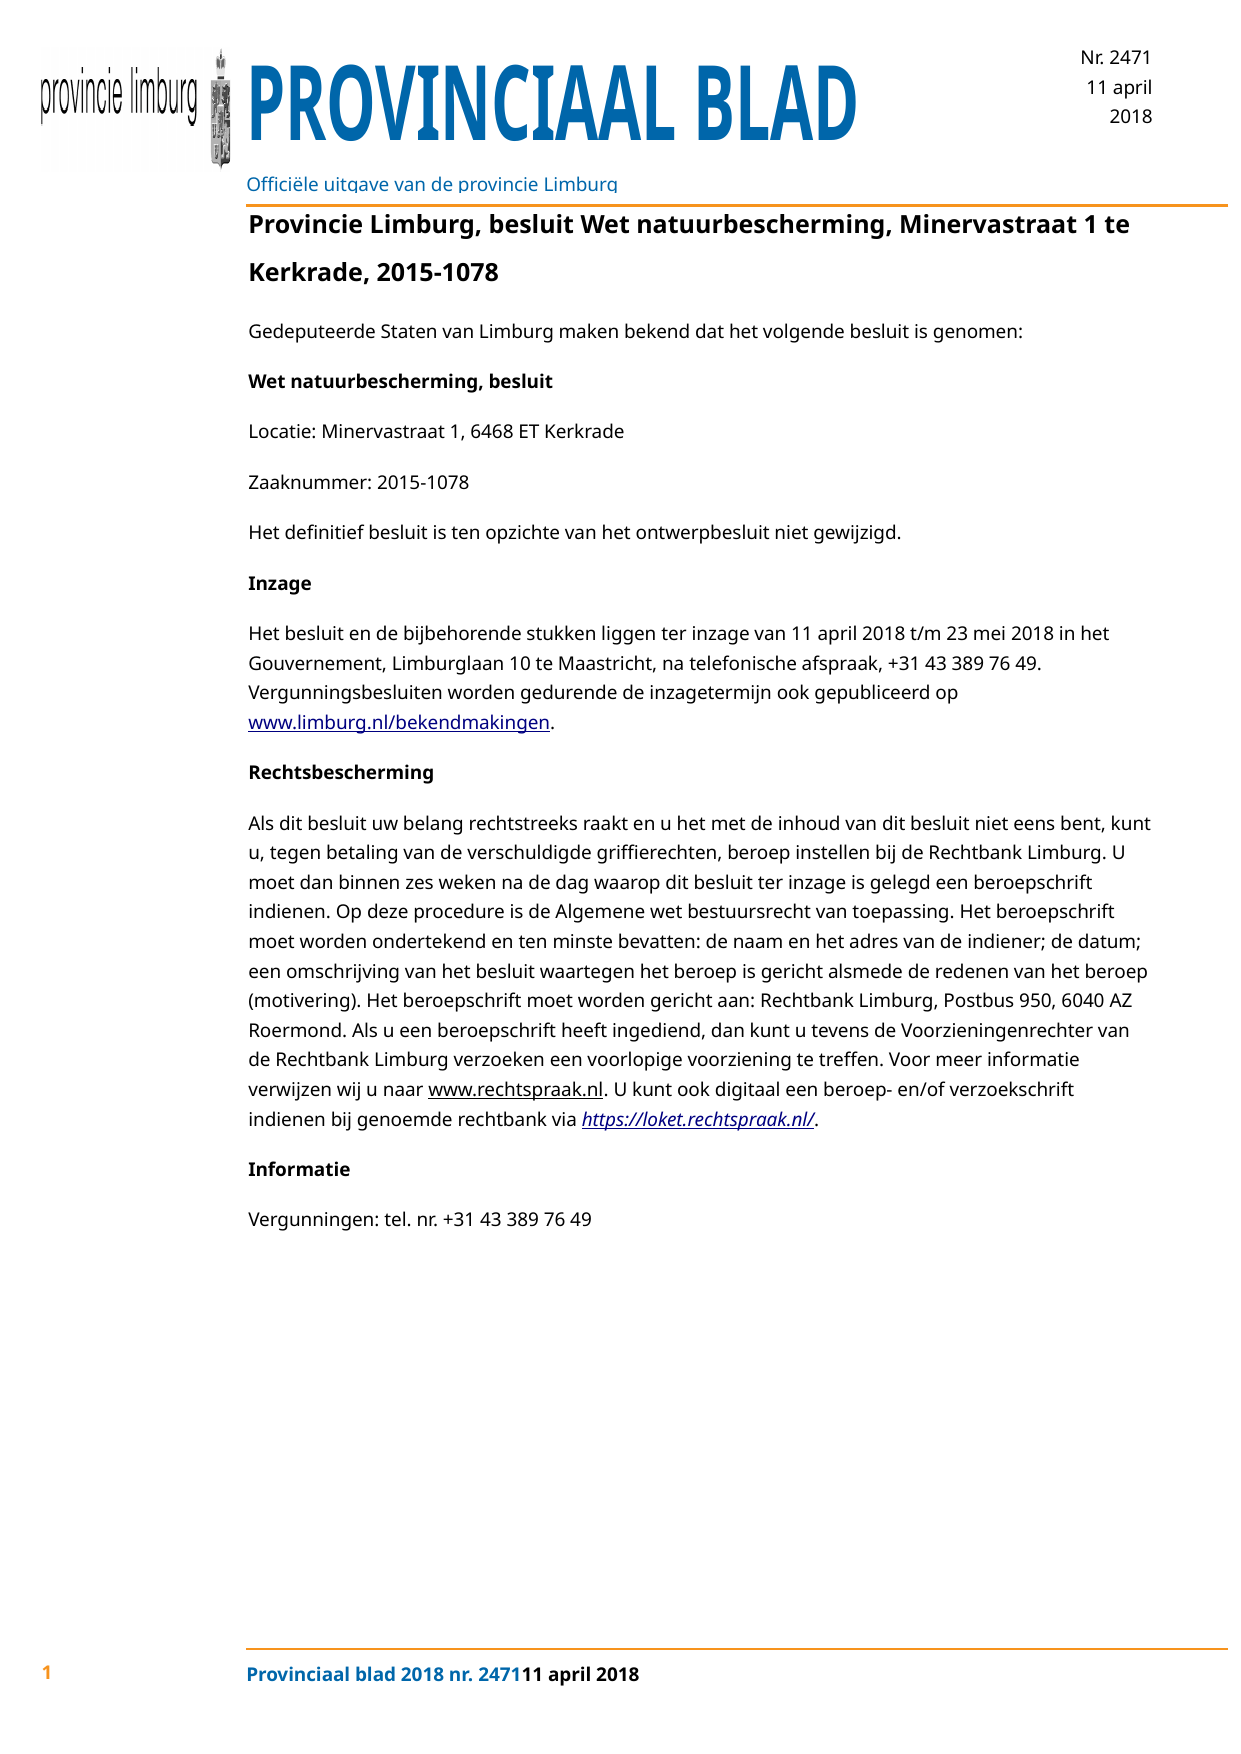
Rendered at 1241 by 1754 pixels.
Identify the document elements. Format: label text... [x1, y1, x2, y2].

text Als dit besluit uw belang rechtstreeks raakt en u het met de inhoud van dit besluit niet eens bent, kunt u, tegen betaling van de verschuldigde griffierechten, beroep instellen bij de Rechtbank Limburg. U moet dan binnen zes weken na de dag waarop dit besluit ter inzage is gelegd een beroepschrift indienen. Op deze procedure is de Algemene wet bestuursrecht van toepassing. Het beroepschrift moet worden ondertekend en ten minste bevatten: de naam en het adres van de indiener; de datum; een omschrijving van het besluit waartegen het beroep is gericht alsmede de redenen van het beroep (motivering). Het beroepschrift moet worden gericht aan: Rechtbank Limburg, Postbus 950, 6040 AZ Roermond. Als u een beroepschrift heeft ingediend, dan kunt u tevens de Voorzieningenrechter van de Rechtbank Limburg verzoeken een voorlopige voorziening te treffen. Voor meer informatie verwijzen wij u naar www.rechtspraak.nl. U kunt ook digitaal een beroep- en/of verzoekschrift indienen bij genoemde rechtbank via https://loket.rechtspraak.nl/. [248, 810, 1152, 1132]
text Wet natuurbescherming, besluit [248, 368, 1152, 394]
text Zaaknummer: 2015-1078 [248, 469, 1152, 495]
text Het definitief besluit is ten opzichte van het ontwerpbesluit niet gewijzigd. [248, 519, 1152, 545]
picture [41, 47, 231, 172]
text Vergunningen: tel. nr. +31 43 389 76 49 [248, 1207, 1152, 1232]
text Gedeputeerde Staten van Limburg maken bekend dat het volgende besluit is genomen: [248, 318, 1152, 344]
text Inzage [248, 570, 1152, 596]
text Locatie: Minervastraat 1, 6468 ET Kerkrade [248, 419, 1152, 444]
text Het besluit en de bijbehorende stukken liggen ter inzage van 11 april 2018 t/m 23 mei 2018 in het Gouvernement, Limburglaan 10 te Maastricht, na telefonische afspraak, +31 43 389 76 49. Vergunningsbesluiten worden gedurende de inzagetermijn ook gepubliceerd op www.limburg.nl/bekendmakingen. [248, 620, 1152, 735]
text Informatie [248, 1156, 1152, 1182]
text Provincie Limburg, besluit Wet natuurbescherming, Minervastraat 1 te Kerkrade, 2015-1078 [248, 207, 1152, 288]
text Rechtsbescherming [248, 759, 1152, 785]
